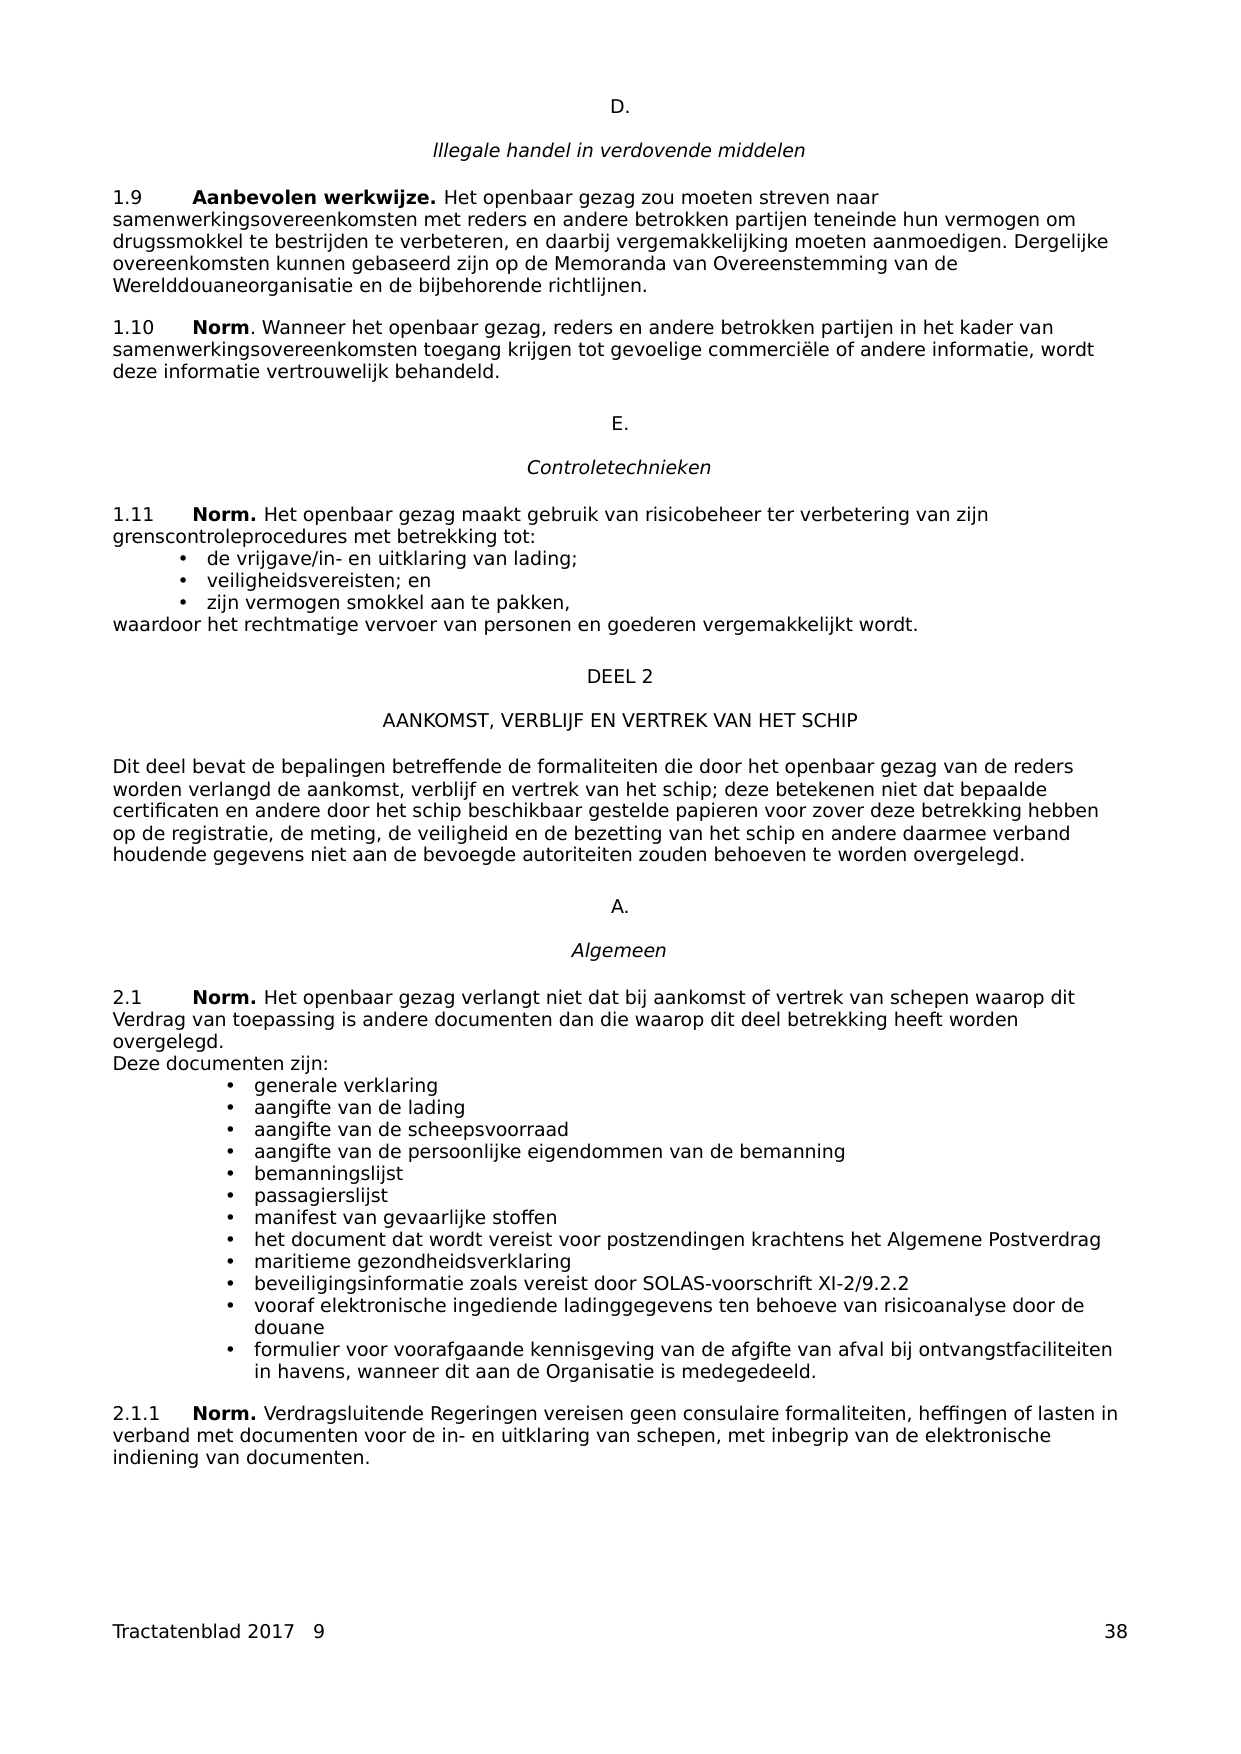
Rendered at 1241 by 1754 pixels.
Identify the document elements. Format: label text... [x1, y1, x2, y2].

text • formulier voor voorafgaande kennisgeving van de afgifte van afval bij ontvangstfaciliteiten in havens, wanneer dit aan de Organisatie is medegedeeld. [224, 1339, 1128, 1383]
text • manifest van gevaarlijke stoffen [224, 1207, 1128, 1229]
text • aangifte van de scheepsvoorraad [224, 1119, 1128, 1141]
text 2.1.1 Norm. Verdragsluitende Regeringen vereisen geen consulaire formaliteiten, heffingen of lasten in verband met documenten voor de in- en uitklaring van schepen, met inbegrip van de elektronische indiening van documenten. [112, 1403, 1128, 1469]
text • vooraf elektronische ingediende ladinggegevens ten behoeve van risicoanalyse door de douane [224, 1295, 1128, 1339]
subtitle A. Algemeen [112, 896, 1128, 962]
text • passagierslijst [224, 1185, 1128, 1207]
text 2.1 Norm. Het openbaar gezag verlangt niet dat bij aankomst of vertrek van schepen waarop dit Verdrag van toepassing is andere documenten dan die waarop dit deel betrekking heeft worden overgelegd. [112, 987, 1128, 1053]
text • het document dat wordt vereist voor postzendingen krachtens het Algemene Postverdrag [224, 1229, 1128, 1251]
text 1.9 Aanbevolen werkwijze. Het openbaar gezag zou moeten streven naar samenwerkingsovereenkomsten met reders en andere betrokken partijen teneinde hun vermogen om drugssmokkel te bestrijden te verbeteren, en daarbij vergemakkelijking moeten aanmoedigen. Dergelijke overeenkomsten kunnen gebaseerd zijn op de Memoranda van Overeenstemming van de Werelddouaneorganisatie en de bijbehorende richtlijnen. [112, 187, 1128, 297]
text • beveiligingsinformatie zoals vereist door SOLAS-voorschrift XI-2/9.2.2 [224, 1273, 1128, 1295]
text • bemanningslijst [224, 1163, 1128, 1185]
text • aangifte van de persoonlijke eigendommen van de bemanning [224, 1141, 1128, 1163]
text • aangifte van de lading [224, 1097, 1128, 1119]
text • generale verklaring [224, 1075, 1128, 1097]
text • maritieme gezondheidsverklaring [224, 1251, 1128, 1273]
subtitle DEEL 2 AANKOMST, VERBLIJF EN VERTREK VAN HET SCHIP [112, 666, 1128, 731]
subtitle D. lllegale handel in verdovende middelen [112, 96, 1128, 162]
subtitle E. Controletechnieken [112, 413, 1128, 479]
text 1.11 Norm. Het openbaar gezag maakt gebruik van risicobeheer ter verbetering van zijn grenscontroleprocedures met betrekking tot: [112, 504, 1128, 548]
text 1.10 Norm. Wanneer het openbaar gezag, reders en andere betrokken partijen in het kader van samenwerkingsovereenkomsten toegang krijgen tot gevoelige commerciële of andere informatie, wordt deze informatie vertrouwelijk behandeld. [112, 317, 1128, 383]
text Dit deel bevat de bepalingen betreffende de formaliteiten die door het openbaar gezag van de reders worden verlangd de aankomst, verblijf en vertrek van het schip; deze betekenen niet dat bepaalde certificaten en andere door het schip beschikbaar gestelde papieren voor zover deze betrekking hebben op de registratie, de meting, de veiligheid en de bezetting van het schip en andere daarmee verband houdende gegevens niet aan de bevoegde autoriteiten zouden behoeven te worden overgelegd. [112, 756, 1128, 866]
text • veiligheidsvereisten; en [177, 569, 1128, 592]
text • de vrijgave/in- en uitklaring van lading; [177, 548, 1128, 569]
text • zijn vermogen smokkel aan te pakken, [177, 592, 1128, 613]
text Deze documenten zijn: [112, 1053, 1128, 1075]
text waardoor het rechtmatige vervoer van personen en goederen vergemakkelijkt wordt. [112, 613, 1128, 636]
